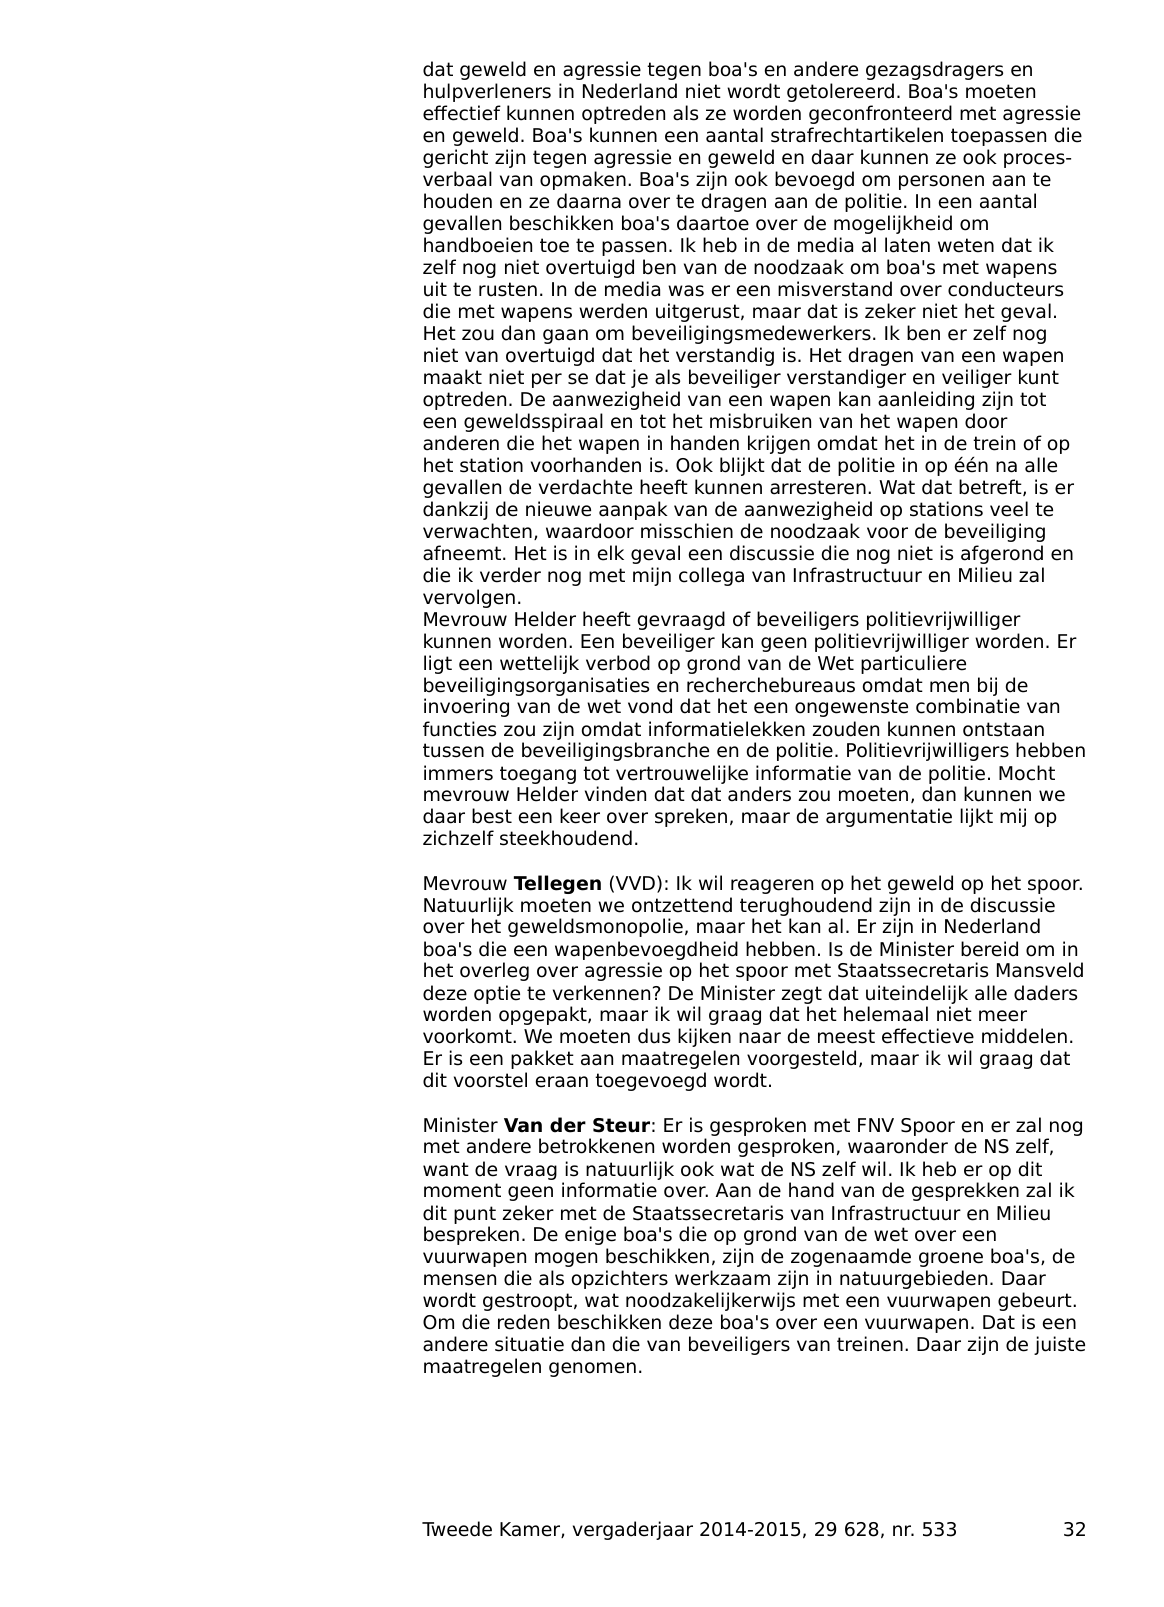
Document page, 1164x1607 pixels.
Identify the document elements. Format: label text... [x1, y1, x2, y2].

text Minister Van der Steur: Er is gesproken met FNV Spoor en er zal nog met andere betrokkenen worden gesproken, waaronder de NS zelf, want de vraag is natuurlijk ook wat de NS zelf wil. Ik heb er op dit moment geen informatie over. Aan de hand van de gesprekken zal ik dit punt zeker met de Staatssecretaris van Infrastructuur en Milieu bespreken. De enige boa's die op grond van de wet over een vuurwapen mogen beschikken, zijn de zogenaamde groene boa's, de mensen die als opzichters werkzaam zijn in natuurgebieden. Daar wordt gestroopt, wat noodzakelijkerwijs met een vuurwapen gebeurt. Om die reden beschikken deze boa's over een vuurwapen. Dat is een andere situatie dan die van beveiligers van treinen. Daar zijn de juiste maatregelen genomen. [422, 1114, 1087, 1378]
text Mevrouw Tellegen (VVD): Ik wil reageren op het geweld op het spoor. Natuurlijk moeten we ontzettend terughoudend zijn in de discussie over het geweldsmonopolie, maar het kan al. Er zijn in Nederland boa's die een wapenbevoegdheid hebben. Is de Minister bereid om in het overleg over agressie op het spoor met Staatssecretaris Mansveld deze optie te verkennen? De Minister zegt dat uiteindelijk alle daders worden opgepakt, maar ik wil graag dat het helemaal niet meer voorkomt. We moeten dus kijken naar de meest effectieve middelen. Er is een pakket aan maatregelen voorgesteld, maar ik wil graag dat dit voorstel eraan toegevoegd wordt. [422, 872, 1087, 1092]
text Mevrouw Helder heeft gevraagd of beveiligers politievrijwilliger kunnen worden. Een beveiliger kan geen politievrijwilliger worden. Er ligt een wettelijk verbod op grond van de Wet particuliere beveiligingsorganisaties en recherchebureaus omdat men bij de invoering van de wet vond dat het een ongewenste combinatie van functies zou zijn omdat informatielekken zouden kunnen ontstaan tussen de beveiligingsbranche en de politie. Politievrijwilligers hebben immers toegang tot vertrouwelijke informatie van de politie. Mocht mevrouw Helder vinden dat dat anders zou moeten, dan kunnen we daar best een keer over spreken, maar de argumentatie lijkt mij op zichzelf steekhoudend. [422, 608, 1087, 850]
text dat geweld en agressie tegen boa's en andere gezagsdragers en hulpverleners in Nederland niet wordt getolereerd. Boa's moeten effectief kunnen optreden als ze worden geconfronteerd met agressie en geweld. Boa's kunnen een aantal strafrechtartikelen toepassen die gericht zijn tegen agressie en geweld en daar kunnen ze ook proces-verbaal van opmaken. Boa's zijn ook bevoegd om personen aan te houden en ze daarna over te dragen aan de politie. In een aantal gevallen beschikken boa's daartoe over de mogelijkheid om handboeien toe te passen. Ik heb in de media al laten weten dat ik zelf nog niet overtuigd ben van de noodzaak om boa's met wapens uit te rusten. In de media was er een misverstand over conducteurs die met wapens werden uitgerust, maar dat is zeker niet het geval. Het zou dan gaan om beveiligingsmedewerkers. Ik ben er zelf nog niet van overtuigd dat het verstandig is. Het dragen van een wapen maakt niet per se dat je als beveiliger verstandiger en veiliger kunt optreden. De aanwezigheid van een wapen kan aanleiding zijn tot een geweldsspiraal en tot het misbruiken van het wapen door anderen die het wapen in handen krijgen omdat het in de trein of op het station voorhanden is. Ook blijkt dat de politie in op één na alle gevallen de verdachte heeft kunnen arresteren. Wat dat betreft, is er dankzij de nieuwe aanpak van de aanwezigheid op stations veel te verwachten, waardoor misschien de noodzaak voor de beveiliging afneemt. Het is in elk geval een discussie die nog niet is afgerond en die ik verder nog met mijn collega van Infrastructuur en Milieu zal vervolgen. [422, 59, 1087, 608]
